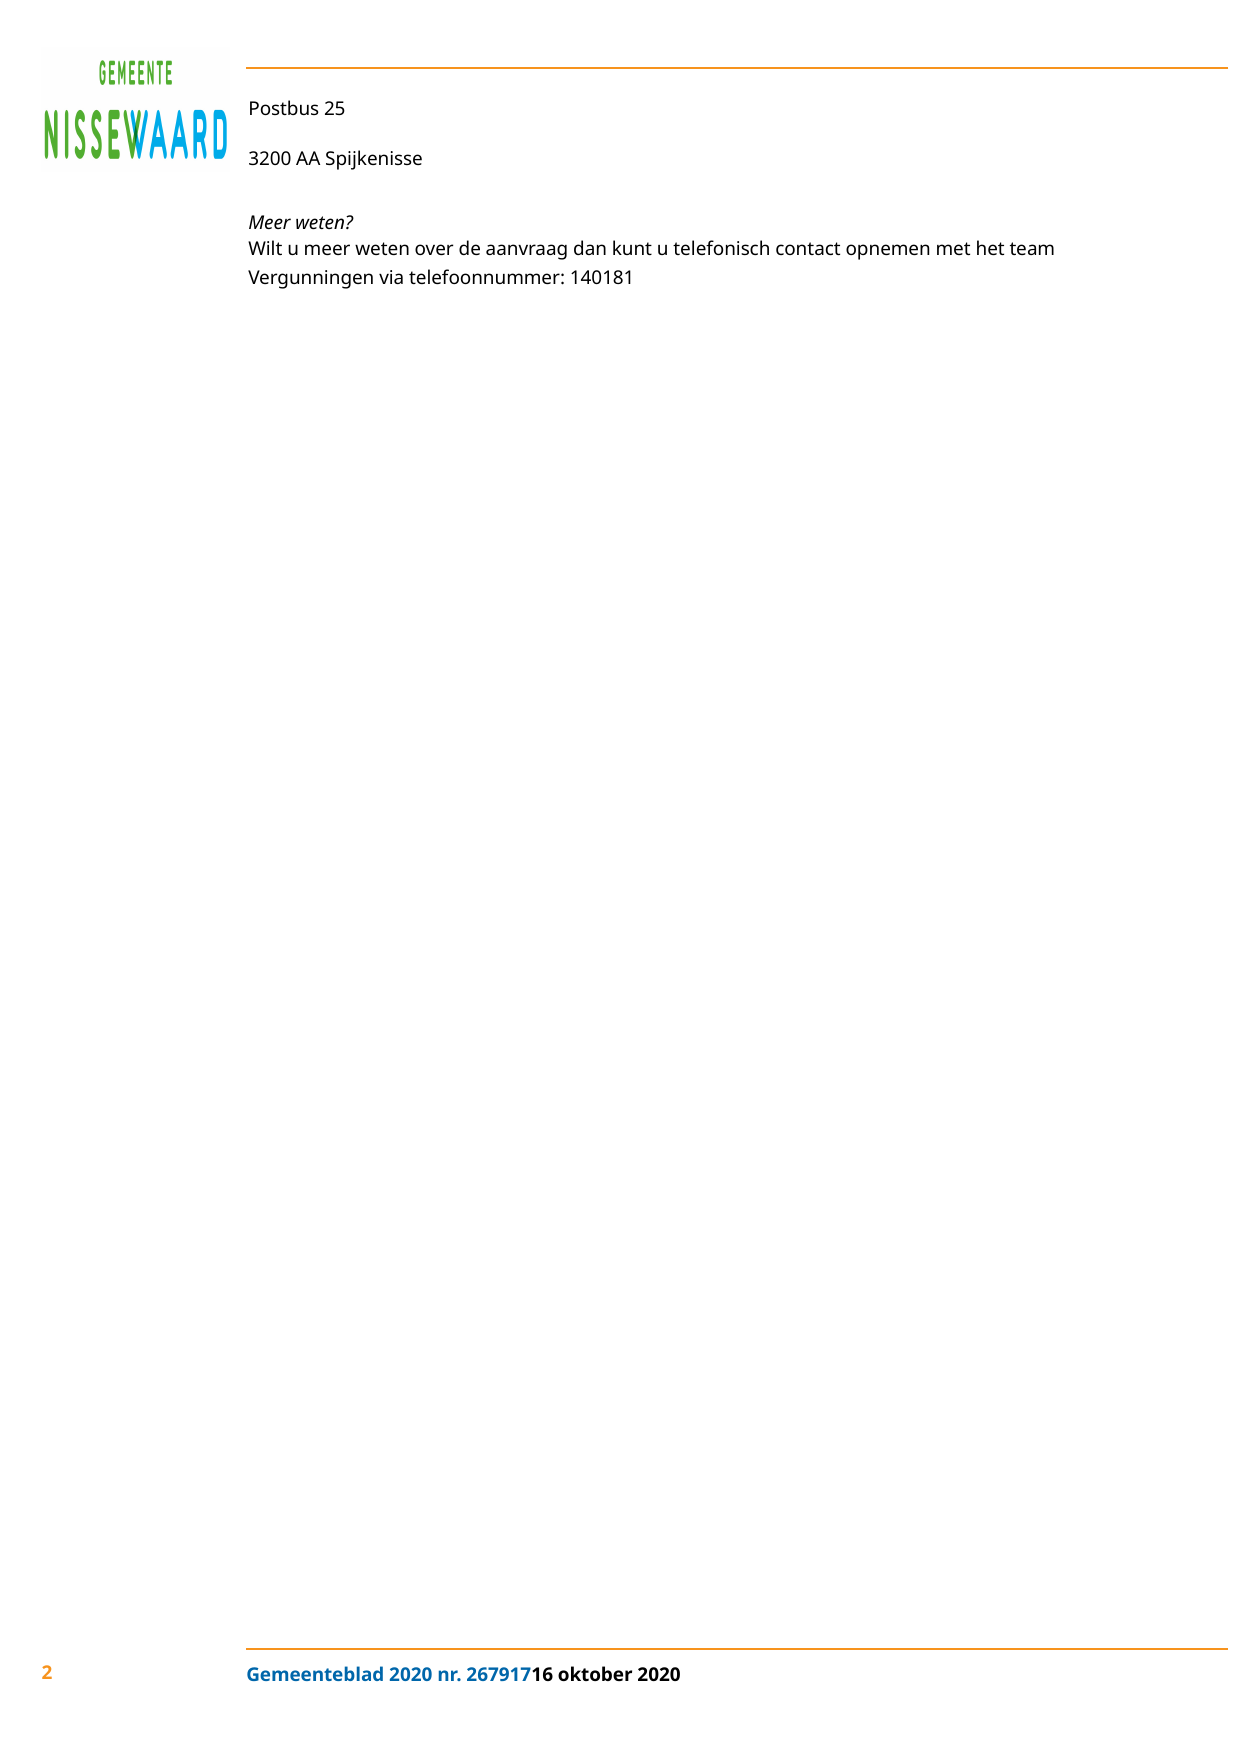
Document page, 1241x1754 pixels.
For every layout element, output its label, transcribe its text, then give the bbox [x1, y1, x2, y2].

text Postbus 25 [248, 95, 1152, 121]
text Wilt u meer weten over de aanvraag dan kunt u telefonisch contact opnemen met het team Vergunningen via telefoonnummer: 140181 [248, 235, 1152, 290]
text Meer weten? [248, 209, 1152, 235]
text 3200 AA Spijkenisse [248, 145, 1152, 171]
picture [41, 47, 231, 172]
